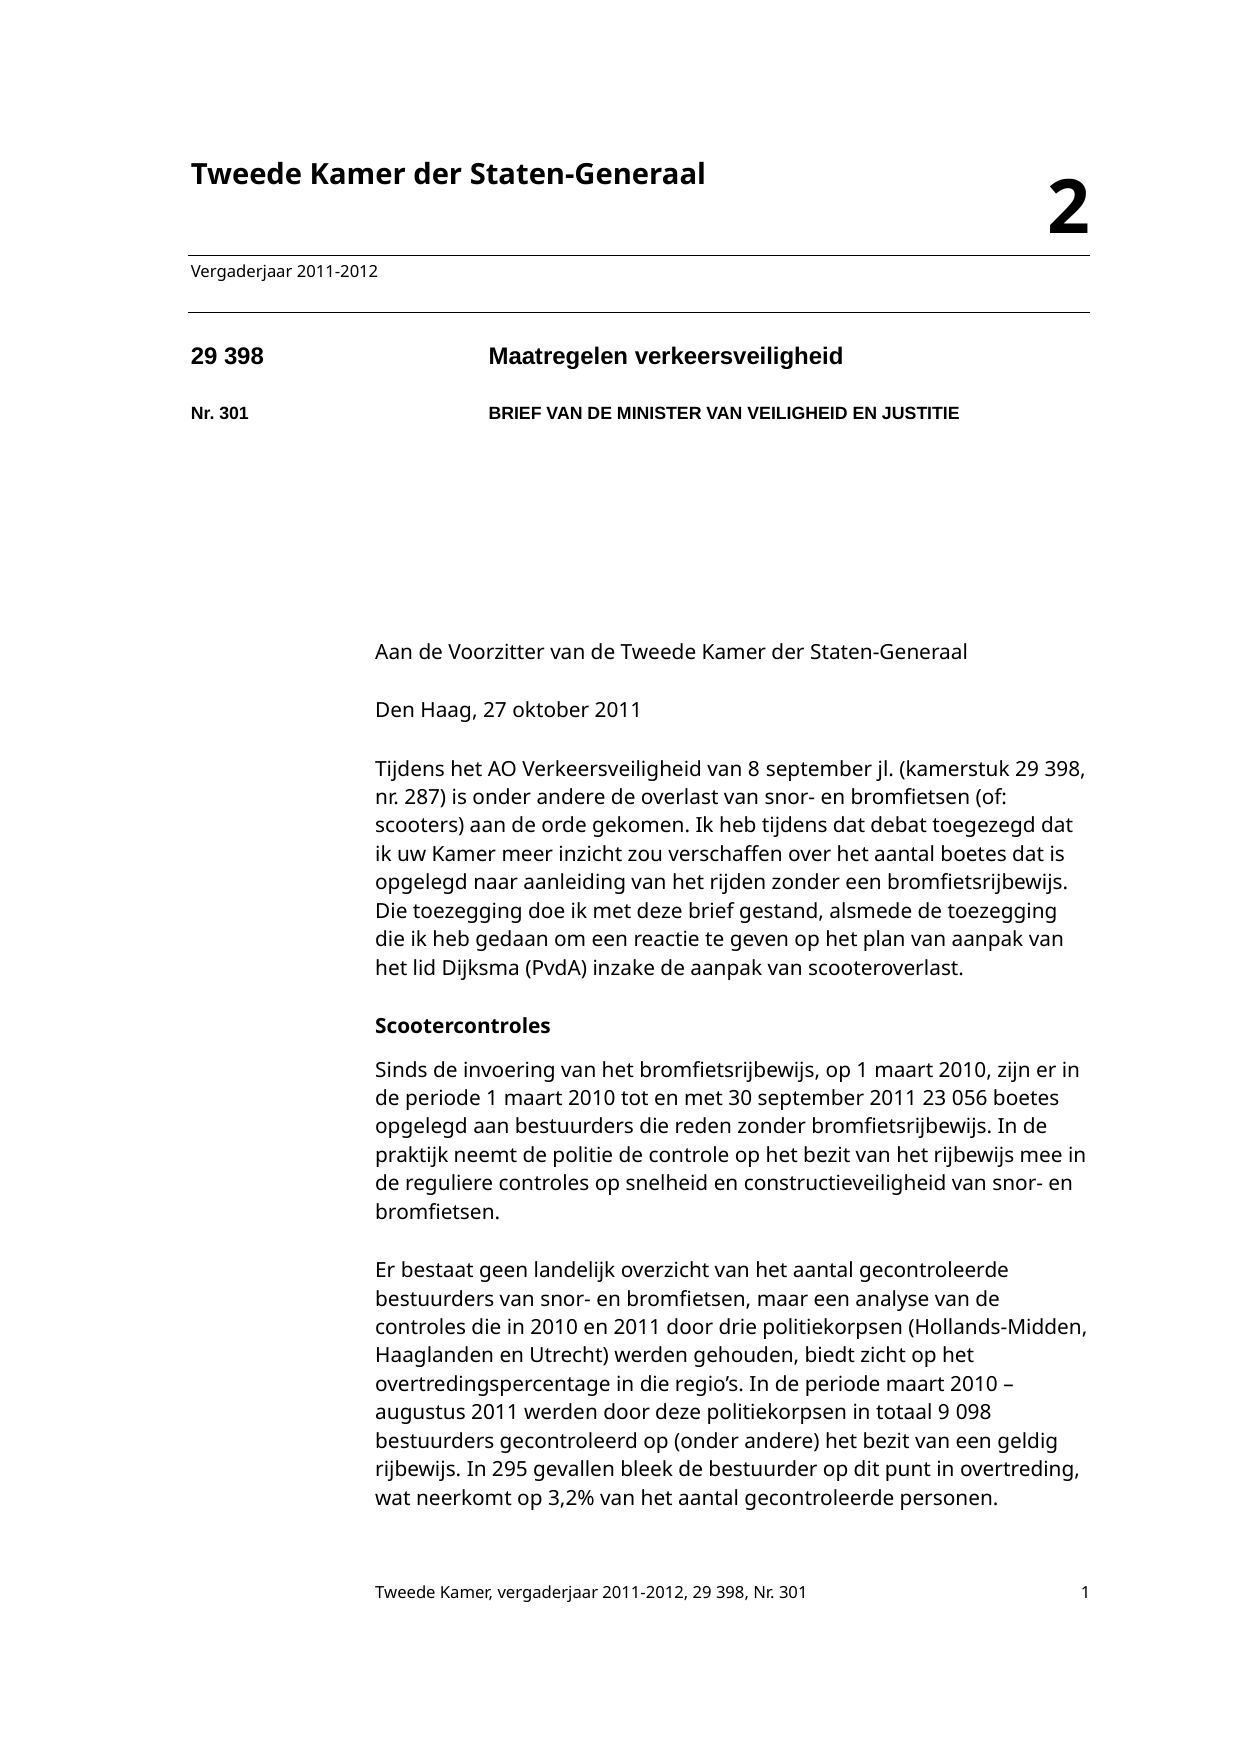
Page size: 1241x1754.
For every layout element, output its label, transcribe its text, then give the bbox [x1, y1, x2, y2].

table_cell [485, 313, 1090, 339]
table_cell BRIEF VAN DE MINISTER VAN VEILIGHEID EN JUSTITIE [485, 399, 1090, 518]
text Den Haag, 27 oktober 2011 [375, 695, 1090, 724]
table_cell [188, 313, 485, 339]
table_cell [485, 256, 1090, 312]
table_header 2 [910, 150, 1090, 255]
text Scootercontroles [375, 1011, 1090, 1040]
text Sinds de invoering van het bromfietsrijbewijs, op 1 maart 2010, zijn er in de periode 1 maart 2010 tot en met 30 september 2011 23 056 boetes opgelegd aan bestuurders die reden zonder bromfietsrijbewijs. In de praktijk neemt de politie de controle op het bezit van het rijbewijs mee in de reguliere controles op snelheid en constructieveiligheid van snor- en bromfietsen. [375, 1055, 1090, 1225]
text Tijdens het AO Verkeersveiligheid van 8 september jl. (kamerstuk 29 398, nr. 287) is onder andere de overlast van snor- en bromfietsen (of: scooters) aan de orde gekomen. Ik heb tijdens dat debat toegezegd dat ik uw Kamer meer inzicht zou verschaffen over het aantal boetes dat is opgelegd naar aanleiding van het rijden zonder een bromfietsrijbewijs. Die toezegging doe ik met deze brief gestand, alsmede de toezegging die ik heb gedaan om een reactie te geven op het plan van aanpak van het lid Dijksma (PvdA) inzake de aanpak van scooteroverlast. [375, 754, 1090, 981]
table_cell Vergaderjaar 2011-2012 [188, 256, 485, 312]
table_cell Maatregelen verkeersveiligheid [485, 339, 1090, 399]
table_header Tweede Kamer der Staten-Generaal [188, 150, 909, 255]
table_cell Nr. 301 [188, 399, 485, 518]
text Er bestaat geen landelijk overzicht van het aantal gecontroleerde bestuurders van snor- en bromfietsen, maar een analyse van de controles die in 2010 en 2011 door drie politiekorpsen (Hollands-Midden, Haaglanden en Utrecht) werden gehouden, biedt zicht op het overtredingspercentage in die regio’s. In de periode maart 2010 – augustus 2011 werden door deze politiekorpsen in totaal 9 098 bestuurders gecontroleerd op (onder andere) het bezit van een geldig rijbewijs. In 295 gevallen bleek de bestuurder op dit punt in overtreding, wat neerkomt op 3,2% van het aantal gecontroleerde personen. [375, 1255, 1090, 1511]
text Aan de Voorzitter van de Tweede Kamer der Staten-Generaal [375, 637, 1090, 665]
table_cell 29 398 [188, 339, 485, 399]
